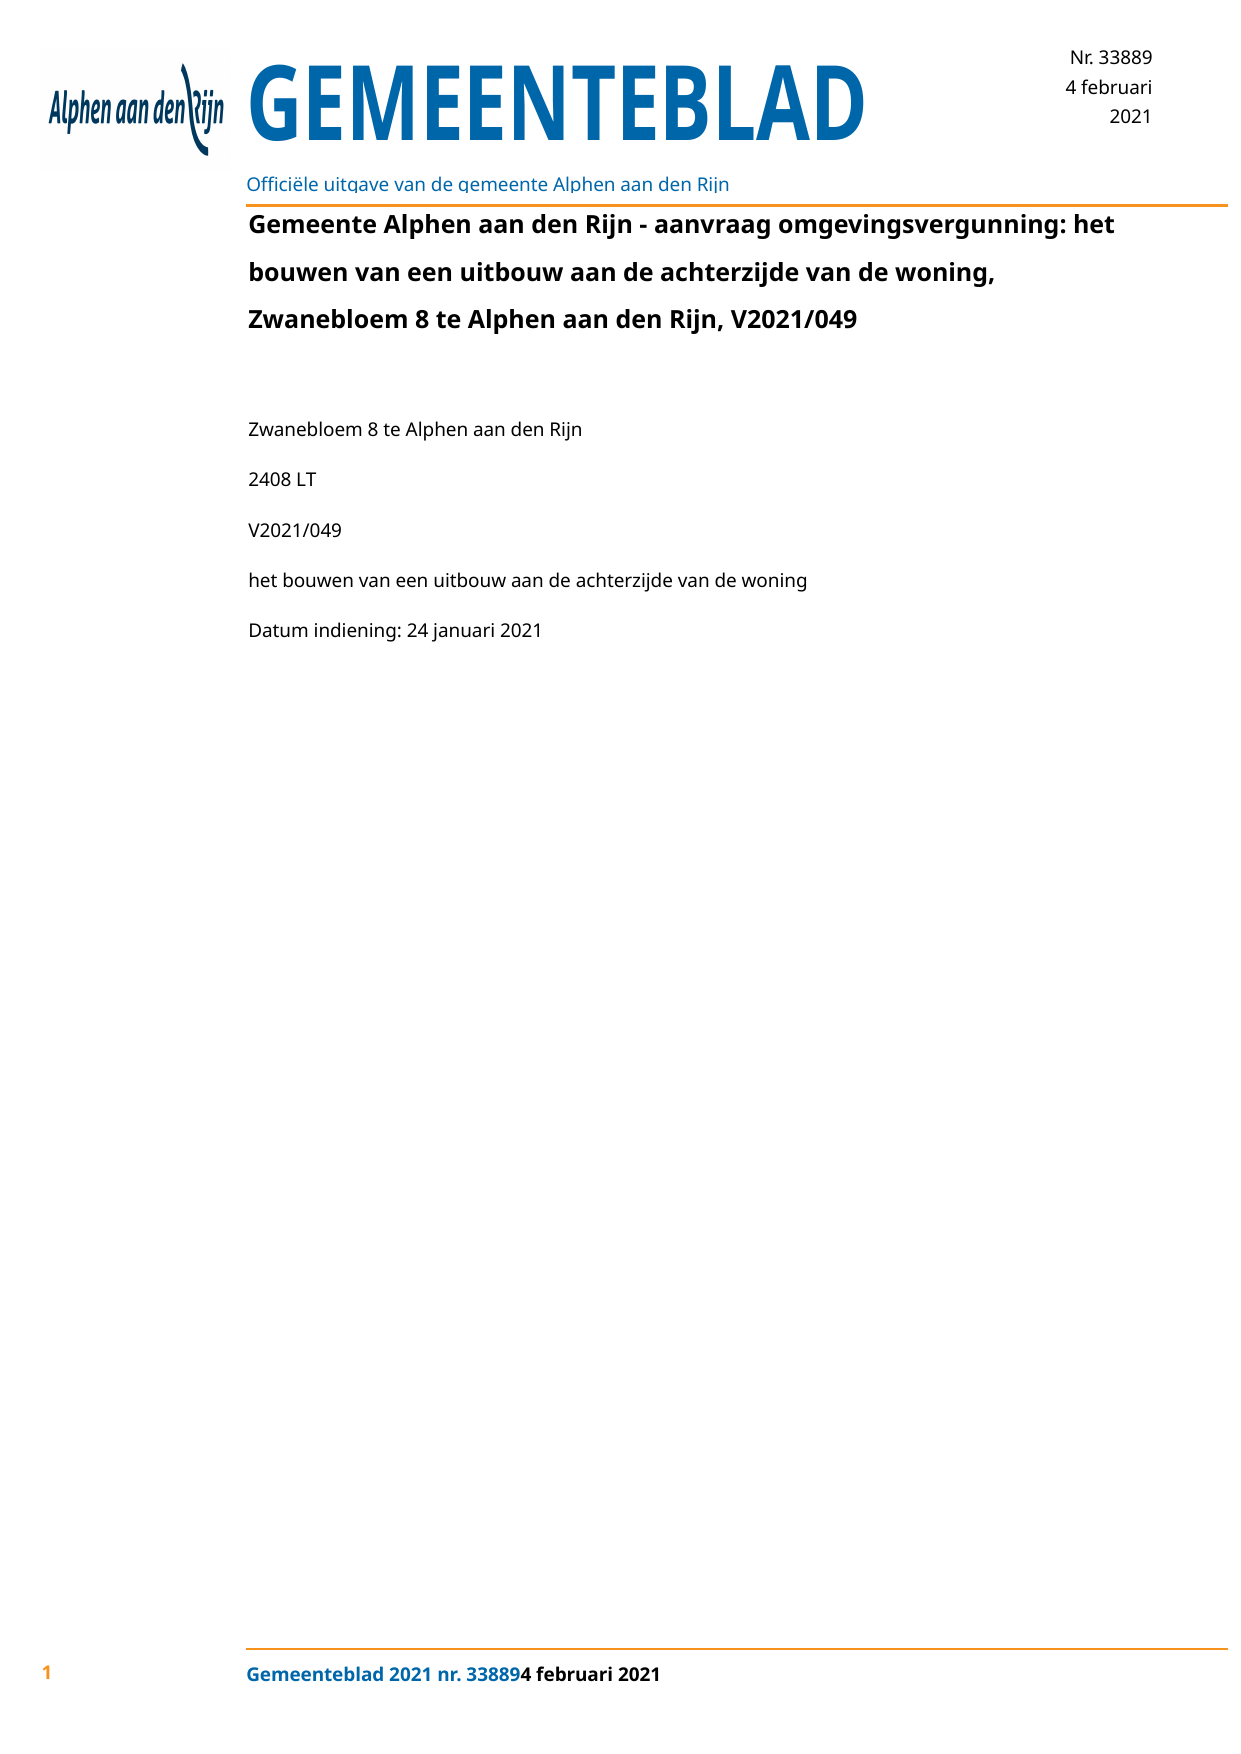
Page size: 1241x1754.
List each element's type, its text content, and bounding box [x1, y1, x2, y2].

text het bouwen van een uitbouw aan de achterzijde van de woning [248, 567, 1152, 593]
text 2408 LT [248, 466, 1152, 492]
text V2021/049 [248, 517, 1152, 542]
picture [41, 47, 231, 172]
text Datum indiening: 24 januari 2021 [248, 618, 1152, 643]
text Gemeente Alphen aan den Rijn - aanvraag omgevingsvergunning: het bouwen van een uitbouw aan de achterzijde van de woning, Zwanebloem 8 te Alphen aan den Rijn, V2021/049 [248, 207, 1152, 336]
text Zwanebloem 8 te Alphen aan den Rijn [248, 416, 1152, 442]
